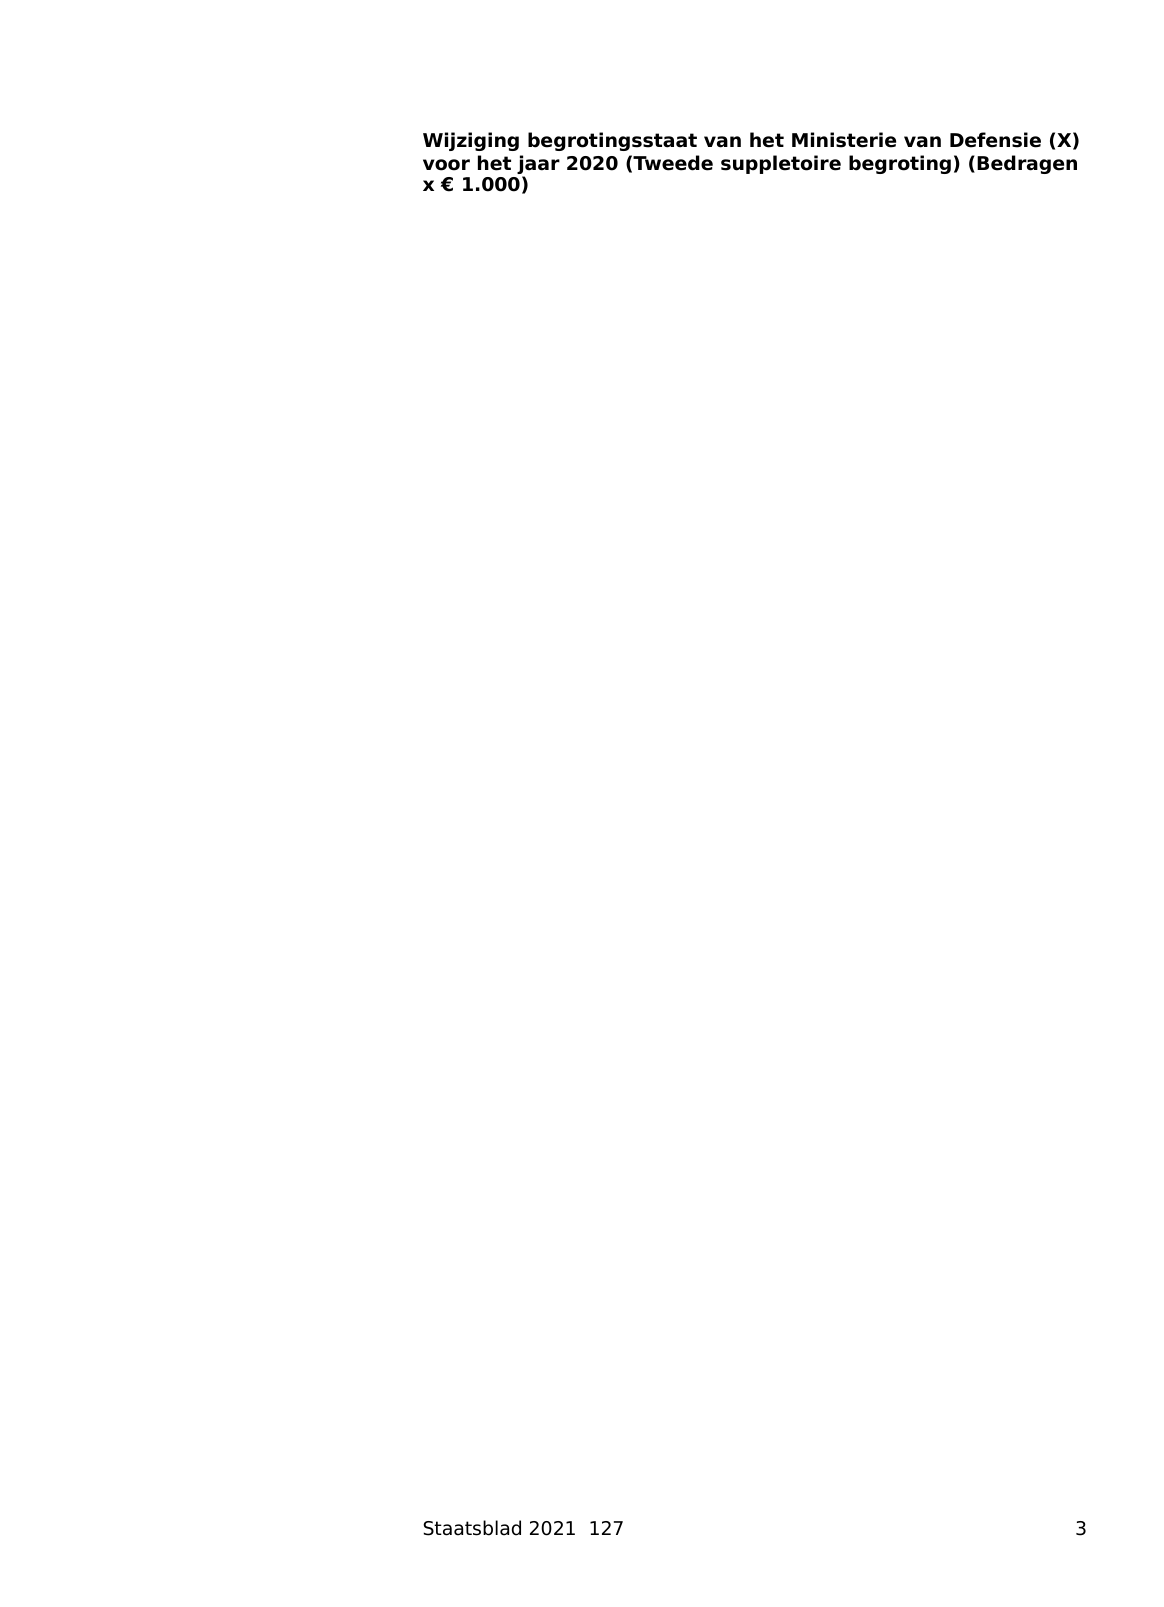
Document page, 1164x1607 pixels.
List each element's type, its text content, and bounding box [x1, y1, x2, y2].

subtitle Wijziging begrotingsstaat van het Ministerie van Defensie (X) voor het jaar 2020 (Tweede suppletoire begroting) (Bedragen x € 1.000) [422, 130, 1087, 196]
